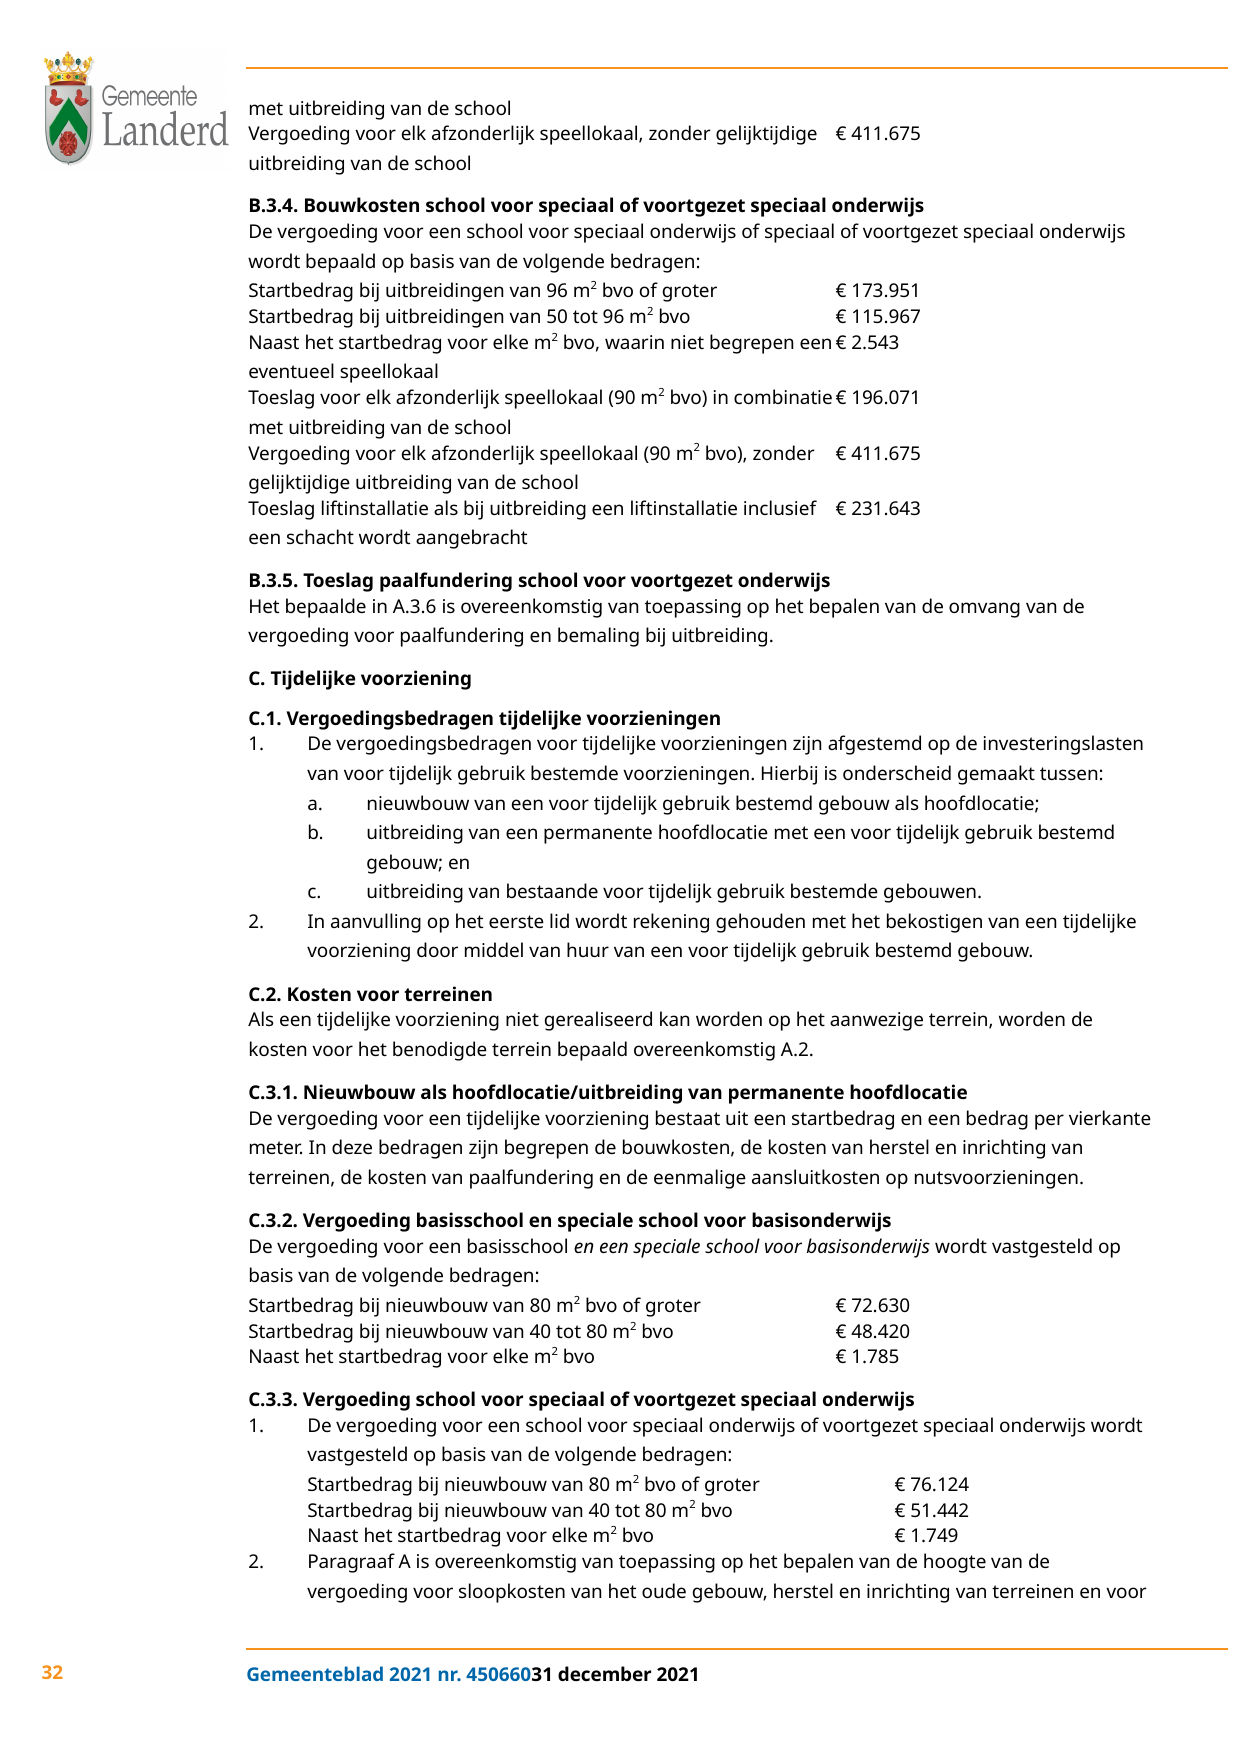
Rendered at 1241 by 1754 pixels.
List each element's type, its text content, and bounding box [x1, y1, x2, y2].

table_cell € 2.543 [835, 329, 1152, 384]
text C.3.1. Nieuwbouw als hoofdlocatie/uitbreiding van permanente hoofdlocatie [248, 1079, 1152, 1105]
list In aanvulling op het eerste lid wordt rekening gehouden met het bekostigen van een tijdelijke voorziening door middel van huur van een voor tijdelijk gebruik bestemd gebouw. [248, 908, 1152, 963]
text C.3.2. Vergoeding basisschool en speciale school voor basisonderwijs [248, 1207, 1152, 1233]
text C.1. Vergoedingsbedragen tijdelijke voorzieningen [248, 705, 1152, 731]
text De vergoeding voor een school voor speciaal onderwijs of speciaal of voortgezet speciaal onderwijs wordt bepaald op basis van de volgende bedragen: [248, 218, 1152, 274]
text B.3.4. Bouwkosten school voor speciaal of voortgezet speciaal onderwijs [248, 193, 1152, 218]
table_header € 173.951 [835, 278, 1152, 303]
list De vergoedingsbedragen voor tijdelijke voorzieningen zijn afgestemd op de investeringslasten van voor tijdelijk gebruik bestemde voorzieningen. Hierbij is onderscheid gemaakt tussen: [248, 731, 1152, 786]
table_cell met uitbreiding van de school [248, 95, 835, 121]
list uitbreiding van bestaande voor tijdelijk gebruik bestemde gebouwen. [307, 878, 1152, 904]
table_cell [835, 95, 1152, 121]
table_cell Toeslag voor elk afzonderlijk speellokaal (90 m2 bvo) in combinatie met uitbreiding van de school [248, 384, 835, 440]
table_cell € 231.643 [835, 495, 1152, 550]
table_cell € 1.749 [894, 1523, 1211, 1548]
table_header € 72.630 [835, 1292, 1152, 1318]
text Als een tijdelijke voorziening niet gerealiseerd kan worden op het aanwezige terrein, worden de kosten voor het benodigde terrein bepaald overeenkomstig A.2. [248, 1006, 1152, 1062]
table_cell € 48.420 [835, 1318, 1152, 1344]
table_cell € 115.967 [835, 303, 1152, 329]
text C.3.3. Vergoeding school voor speciaal of voortgezet speciaal onderwijs [248, 1386, 1152, 1412]
table_cell € 411.675 [835, 121, 1152, 176]
table_header € 76.124 [894, 1471, 1211, 1497]
text B.3.5. Toeslag paalfundering school voor voortgezet onderwijs [248, 567, 1152, 593]
list Paragraaf A is overeenkomstig van toepassing op het bepalen van de hoogte van de vergoeding voor sloopkosten van het oude gebouw, herstel en inrichting van terreinen en voor [248, 1548, 1152, 1604]
text De vergoeding voor een tijdelijke voorziening bestaat uit een startbedrag en een bedrag per vierkante meter. In deze bedragen zijn begrepen de bouwkosten, de kosten van herstel en inrichting van terreinen, de kosten van paalfundering en de eenmalige aansluitkosten op nutsvoorzieningen. [248, 1105, 1152, 1190]
text C. Tijdelijke voorziening [248, 666, 1152, 691]
table_header Startbedrag bij nieuwbouw van 80 m2 bvo of groter [307, 1471, 894, 1497]
picture [41, 47, 231, 172]
text De vergoeding voor een basisschool en een speciale school voor basisonderwijs wordt vastgesteld op basis van de volgende bedragen: [248, 1233, 1152, 1288]
table_cell € 51.442 [894, 1497, 1211, 1523]
list uitbreiding van een permanente hoofdlocatie met een voor tijdelijk gebruik bestemd gebouw; en [307, 819, 1152, 874]
list De vergoeding voor een school voor speciaal onderwijs of voortgezet speciaal onderwijs wordt vastgesteld op basis van de volgende bedragen: [248, 1412, 1152, 1467]
table_cell Naast het startbedrag voor elke m2 bvo [307, 1523, 894, 1548]
table_cell Naast het startbedrag voor elke m2 bvo, waarin niet begrepen een eventueel speellokaal [248, 329, 835, 384]
table_header Startbedrag bij uitbreidingen van 96 m2 bvo of groter [248, 278, 835, 303]
table_cell Startbedrag bij uitbreidingen van 50 tot 96 m2 bvo [248, 303, 835, 329]
table_cell Naast het startbedrag voor elke m2 bvo [248, 1344, 835, 1369]
list nieuwbouw van een voor tijdelijk gebruik bestemd gebouw als hoofdlocatie; [307, 790, 1152, 815]
table_cell Startbedrag bij nieuwbouw van 40 tot 80 m2 bvo [307, 1497, 894, 1523]
table_cell € 1.785 [835, 1344, 1152, 1369]
table_cell € 411.675 [835, 440, 1152, 495]
table_cell Toeslag liftinstallatie als bij uitbreiding een liftinstallatie inclusief een schacht wordt aangebracht [248, 495, 835, 550]
text C.2. Kosten voor terreinen [248, 981, 1152, 1006]
table_cell Vergoeding voor elk afzonderlijk speellokaal (90 m2 bvo), zonder gelijktijdige uitbreiding van de school [248, 440, 835, 495]
table_header Startbedrag bij nieuwbouw van 80 m2 bvo of groter [248, 1292, 835, 1318]
table_cell Startbedrag bij nieuwbouw van 40 tot 80 m2 bvo [248, 1318, 835, 1344]
text Het bepaalde in A.3.6 is overeenkomstig van toepassing op het bepalen van de omvang van de vergoeding voor paalfundering en bemaling bij uitbreiding. [248, 593, 1152, 648]
table_cell Vergoeding voor elk afzonderlijk speellokaal, zonder gelijktijdige uitbreiding van de school [248, 121, 835, 176]
table_cell € 196.071 [835, 384, 1152, 440]
